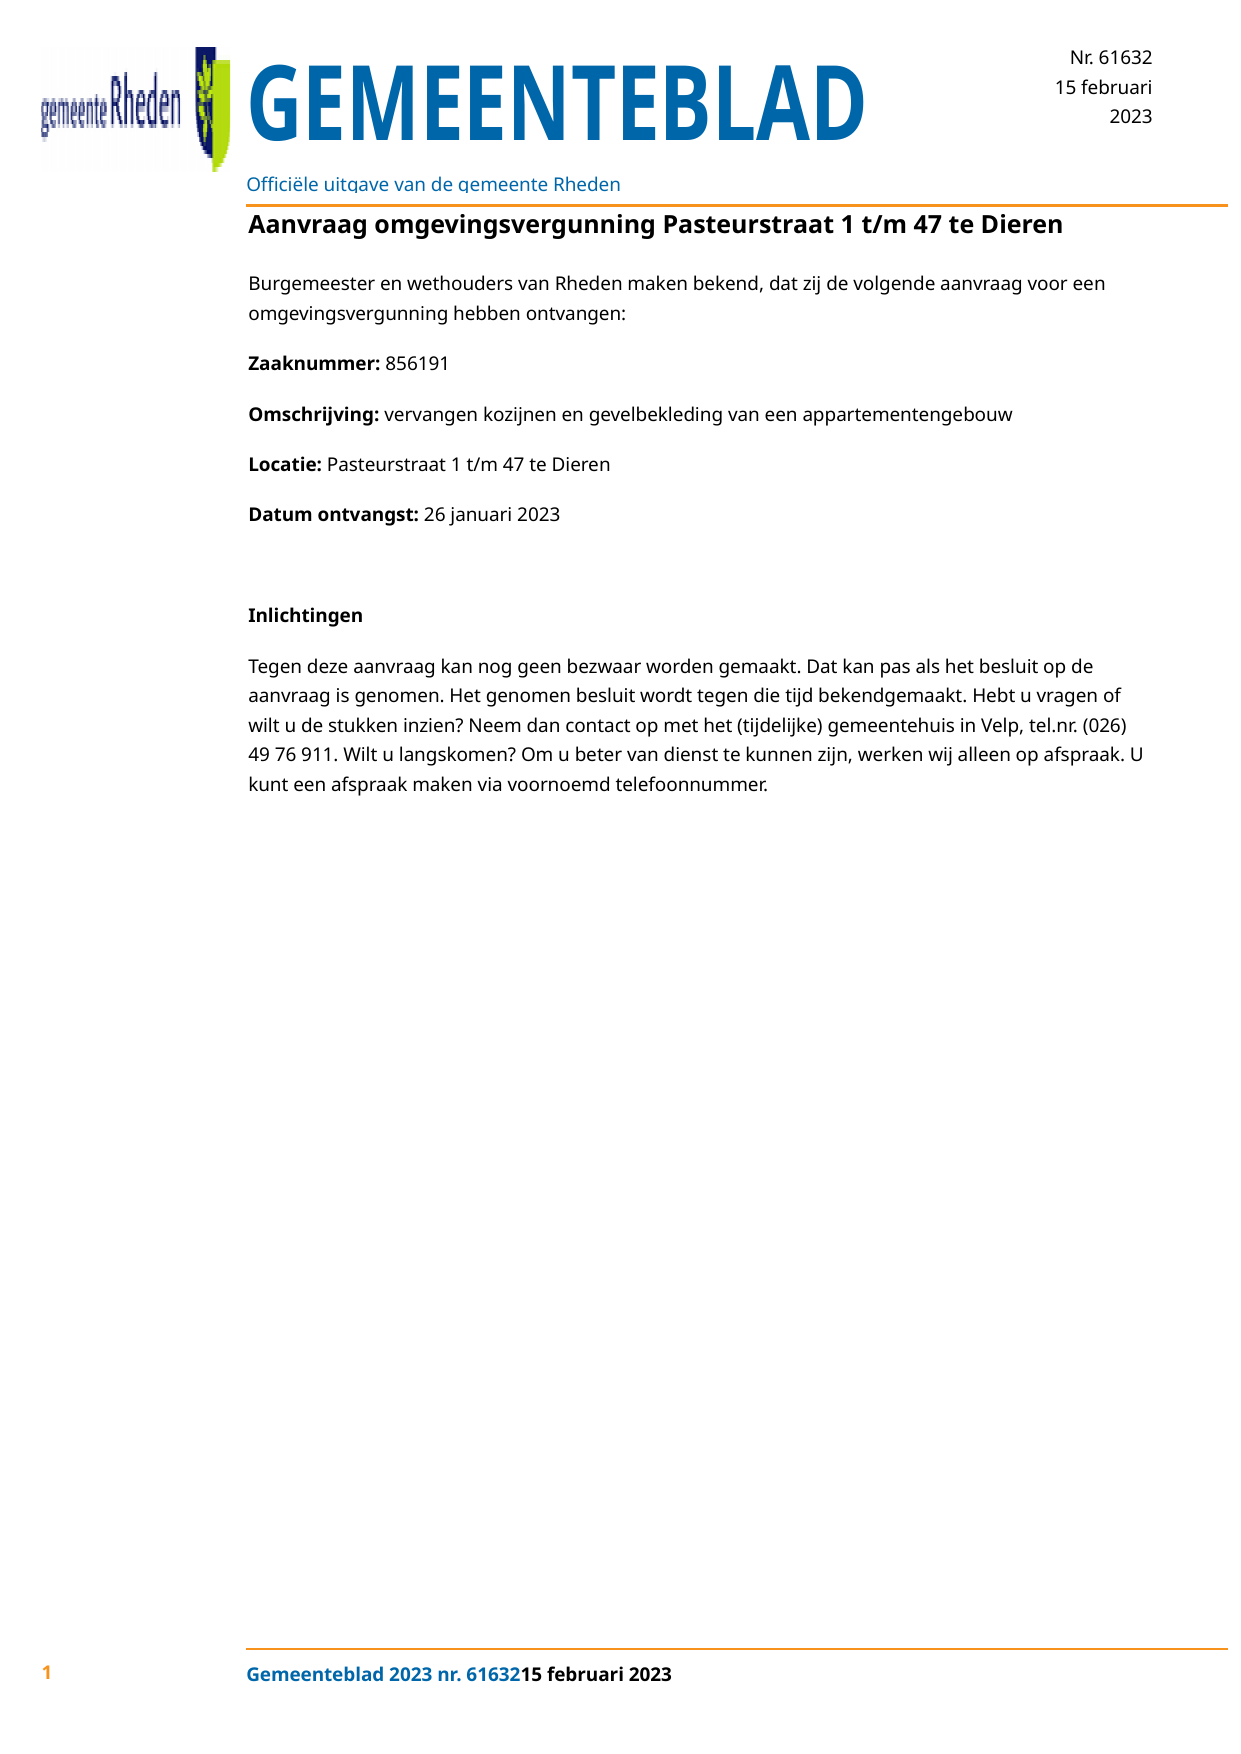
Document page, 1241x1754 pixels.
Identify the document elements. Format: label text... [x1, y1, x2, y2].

text Burgemeester en wethouders van Rheden maken bekend, dat zij de volgende aanvraag voor een omgevingsvergunning hebben ontvangen: [248, 270, 1152, 326]
text Datum ontvangst: 26 januari 2023 [248, 502, 1152, 527]
text Tegen deze aanvraag kan nog geen bezwaar worden gemaakt. Dat kan pas als het besluit op de aanvraag is genomen. Het genomen besluit wordt tegen die tijd bekendgemaakt. Hebt u vragen of wilt u de stukken inzien? Neem dan contact op met het (tijdelijke) gemeentehuis in Velp, tel.nr. (026) 49 76 911. Wilt u langskomen? Om u beter van dienst te kunnen zijn, werken wij alleen op afspraak. U kunt een afspraak maken via voornoemd telefoonnummer. [248, 653, 1152, 797]
text Locatie: Pasteurstraat 1 t/m 47 te Dieren [248, 451, 1152, 477]
text Aanvraag omgevingsvergunning Pasteurstraat 1 t/m 47 te Dieren [248, 207, 1152, 241]
picture [41, 47, 231, 172]
text Zaaknummer: 856191 [248, 350, 1152, 376]
text Inlichtingen [248, 602, 1152, 628]
text Omschrijving: vervangen kozijnen en gevelbekleding van een appartementengebouw [248, 401, 1152, 426]
